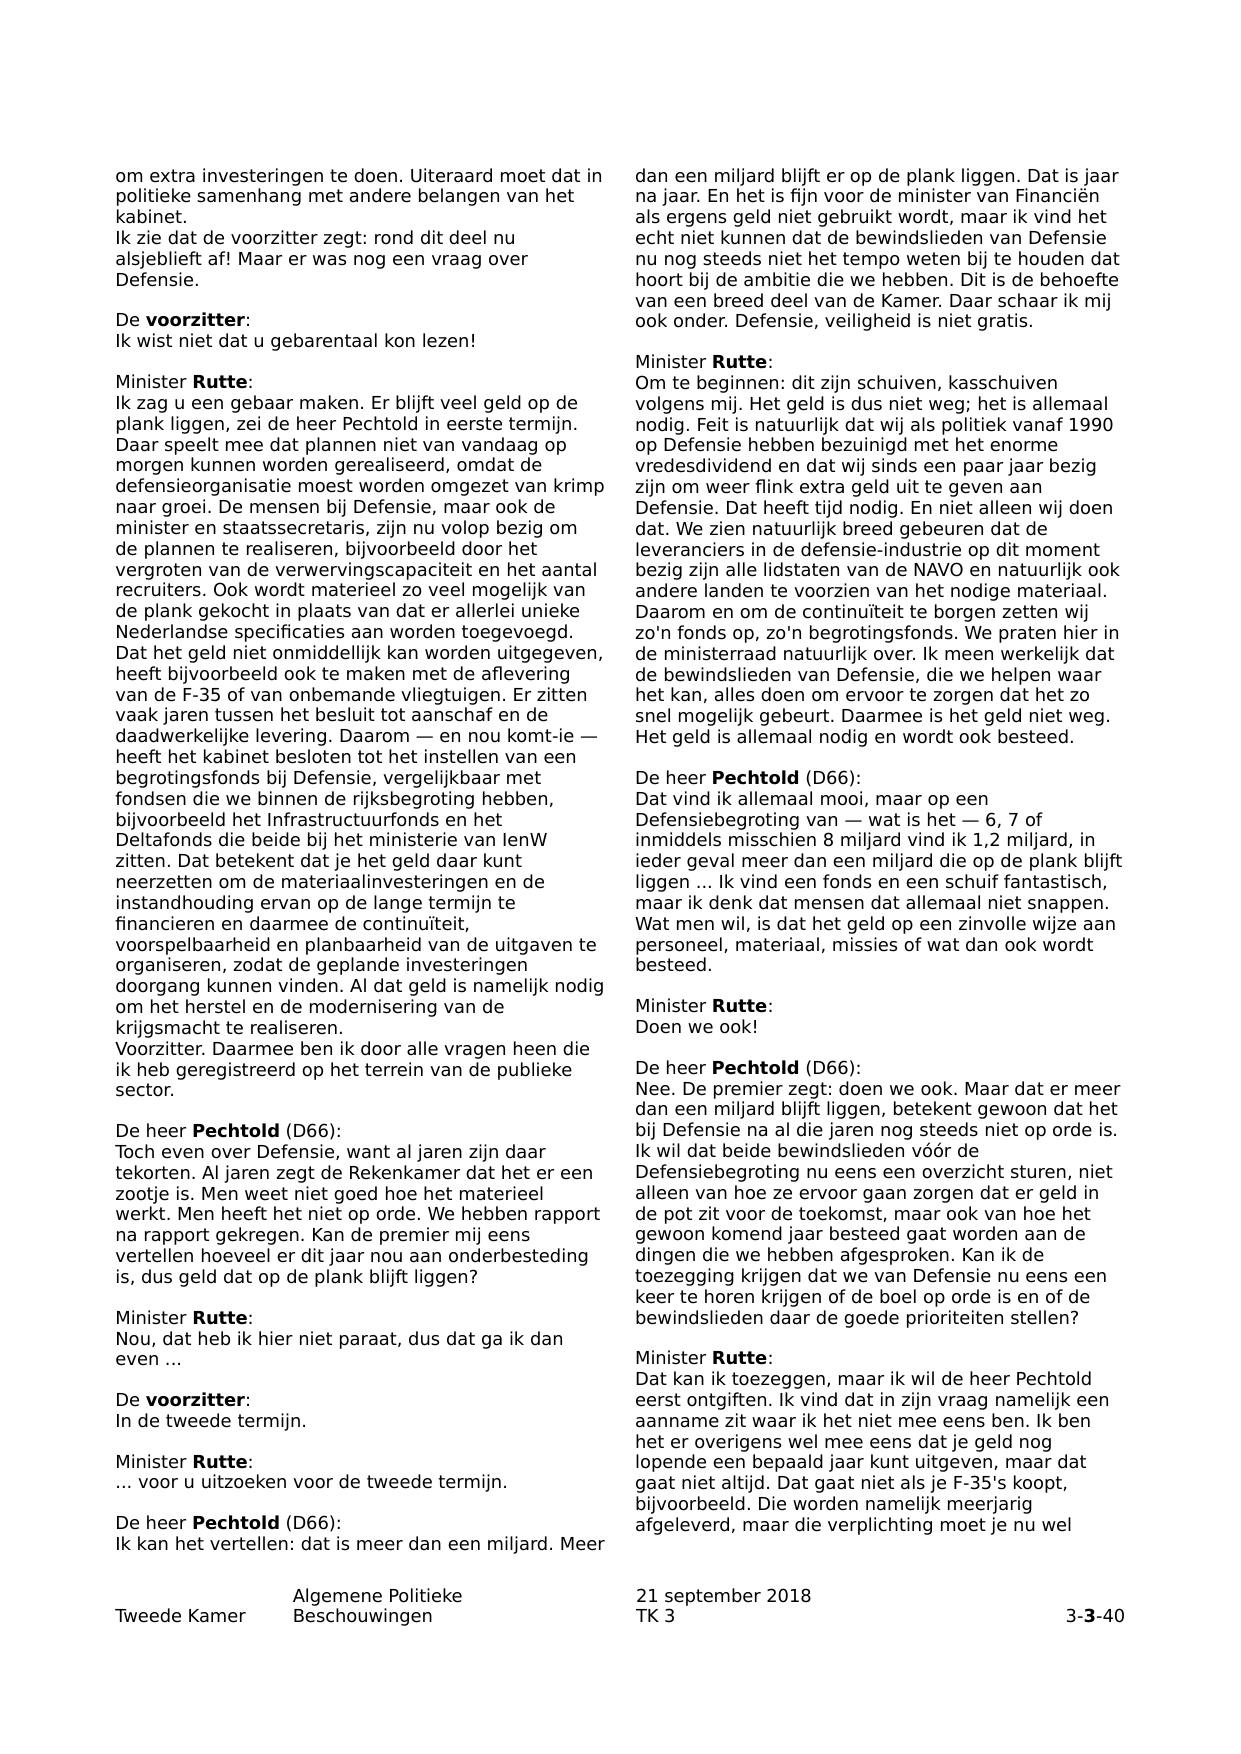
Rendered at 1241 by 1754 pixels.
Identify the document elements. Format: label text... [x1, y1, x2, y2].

text om extra investeringen te doen. Uiteraard moet dat in politieke samenhang met andere belangen van het kabinet. [115, 165, 605, 228]
text Minister Rutte: [115, 1451, 605, 1472]
text Minister Rutte: [115, 1307, 605, 1328]
text Toch even over Defensie, want al jaren zijn daar tekorten. Al jaren zegt de Rekenkamer dat het er een zootje is. Men weet niet goed hoe het materieel werkt. Men heeft het niet op orde. We hebben rapport na rapport gekregen. Kan de premier mij eens vertellen hoeveel er dit jaar nou aan onderbesteding is, dus geld dat op de plank blijft liggen? [115, 1142, 605, 1287]
text Minister Rutte: [635, 1348, 1125, 1369]
text Ik zag u een gebaar maken. Er blijft veel geld op de plank liggen, zei de heer Pechtold in eerste termijn. Daar speelt mee dat plannen niet van vandaag op morgen kunnen worden gerealiseerd, omdat de defensieorganisatie moest worden omgezet van krimp naar groei. De mensen bij Defensie, maar ook de minister en staatssecretaris, zijn nu volop bezig om de plannen te realiseren, bijvoorbeeld door het vergroten van de verwervingscapaciteit en het aantal recruiters. Ook wordt materieel zo veel mogelijk van de plank gekocht in plaats van dat er allerlei unieke Nederlandse specificaties aan worden toegevoegd. Dat het geld niet onmiddellijk kan worden uitgegeven, heeft bijvoorbeeld ook te maken met de aflevering van de F-35 of van onbemande vliegtuigen. Er zitten vaak jaren tussen het besluit tot aanschaf en de daadwerkelijke levering. Daarom — en nou komt-ie — heeft het kabinet besloten tot het instellen van een begrotingsfonds bij Defensie, vergelijkbaar met fondsen die we binnen de rijksbegroting hebben, bijvoorbeeld het Infrastructuurfonds en het Deltafonds die beide bij het ministerie van IenW zitten. Dat betekent dat je het geld daar kunt neerzetten om de materiaalinvesteringen en de instandhouding ervan op de lange termijn te financieren en daarmee de continuïteit, voorspelbaarheid en planbaarheid van de uitgaven te organiseren, zodat de geplande investeringen doorgang kunnen vinden. Al dat geld is namelijk nodig om het herstel en de modernisering van de krijgsmacht te realiseren. [115, 393, 605, 1038]
text Dat kan ik toezeggen, maar ik wil de heer Pechtold eerst ontgiften. Ik vind dat in zijn vraag namelijk een aanname zit waar ik het niet mee eens ben. Ik ben het er overigens wel mee eens dat je geld nog lopende een bepaald jaar kunt uitgeven, maar dat gaat niet altijd. Dat gaat niet als je F-35's koopt, bijvoorbeeld. Die worden namelijk meerjarig afgeleverd, maar die verplichting moet je nu wel [635, 1369, 1125, 1536]
text Ik kan het vertellen: dat is meer dan een miljard. Meer [115, 1534, 605, 1554]
text Nee. De premier zegt: doen we ook. Maar dat er meer dan een miljard blijft liggen, betekent gewoon dat het bij Defensie na al die jaren nog steeds niet op orde is. Ik wil dat beide bewindslieden vóór de Defensiebegroting nu eens een overzicht sturen, niet alleen van hoe ze ervoor gaan zorgen dat er geld in de pot zit voor de toekomst, maar ook van hoe het gewoon komend jaar besteed gaat worden aan de dingen die we hebben afgesproken. Kan ik de toezegging krijgen dat we van Defensie nu eens een keer te horen krijgen of de boel op orde is en of de bewindslieden daar de goede prioriteiten stellen? [635, 1078, 1125, 1328]
text Om te beginnen: dit zijn schuiven, kasschuiven volgens mij. Het geld is dus niet weg; het is allemaal nodig. Feit is natuurlijk dat wij als politiek vanaf 1990 op Defensie hebben bezuinigd met het enorme vredesdividend en dat wij sinds een paar jaar bezig zijn om weer flink extra geld uit te geven aan Defensie. Dat heeft tijd nodig. En niet alleen wij doen dat. We zien natuurlijk breed gebeuren dat de leveranciers in de defensie-industrie op dit moment bezig zijn alle lidstaten van de NAVO en natuurlijk ook andere landen te voorzien van het nodige materiaal. Daarom en om de continuïteit te borgen zetten wij zo'n fonds op, zo'n begrotingsfonds. We praten hier in de ministerraad natuurlijk over. Ik meen werkelijk dat de bewindslieden van Defensie, die we helpen waar het kan, alles doen om ervoor te zorgen dat het zo snel mogelijk gebeurt. Daarmee is het geld niet weg. Het geld is allemaal nodig en wordt ook besteed. [635, 373, 1125, 748]
text dan een miljard blijft er op de plank liggen. Dat is jaar na jaar. En het is fijn voor de minister van Financiën als ergens geld niet gebruikt wordt, maar ik vind het echt niet kunnen dat de bewindslieden van Defensie nu nog steeds niet het tempo weten bij te houden dat hoort bij de ambitie die we hebben. Dit is de behoefte van een breed deel van de Kamer. Daar schaar ik mij ook onder. Defensie, veiligheid is niet gratis. [635, 165, 1125, 332]
text De voorzitter: [115, 310, 605, 331]
text De voorzitter: [115, 1390, 605, 1411]
text De heer Pechtold (D66): [115, 1121, 605, 1142]
text Doen we ook! [635, 1017, 1125, 1037]
text De heer Pechtold (D66): [115, 1513, 605, 1534]
text Dat vind ik allemaal mooi, maar op een Defensiebegroting van — wat is het — 6, 7 of inmiddels misschien 8 miljard vind ik 1,2 miljard, in ieder geval meer dan een miljard die op de plank blijft liggen ... Ik vind een fonds en een schuif fantastisch, maar ik denk dat mensen dat allemaal niet snappen. Wat men wil, is dat het geld op een zinvolle wijze aan personeel, materiaal, missies of wat dan ook wordt besteed. [635, 788, 1125, 976]
text Nou, dat heb ik hier niet paraat, dus dat ga ik dan even ... [115, 1328, 605, 1370]
text Ik zie dat de voorzitter zegt: rond dit deel nu alsjeblieft af! Maar er was nog een vraag over Defensie. [115, 228, 605, 290]
text Voorzitter. Daarmee ben ik door alle vragen heen die ik heb geregistreerd op het terrein van de publieke sector. [115, 1038, 605, 1101]
text De heer Pechtold (D66): [635, 768, 1125, 788]
text In de tweede termijn. [115, 1411, 605, 1431]
text De heer Pechtold (D66): [635, 1057, 1125, 1078]
text Ik wist niet dat u gebarentaal kon lezen! [115, 331, 605, 352]
text ... voor u uitzoeken voor de tweede termijn. [115, 1472, 605, 1493]
text Minister Rutte: [635, 352, 1125, 373]
text Minister Rutte: [635, 996, 1125, 1017]
text Minister Rutte: [115, 372, 605, 393]
